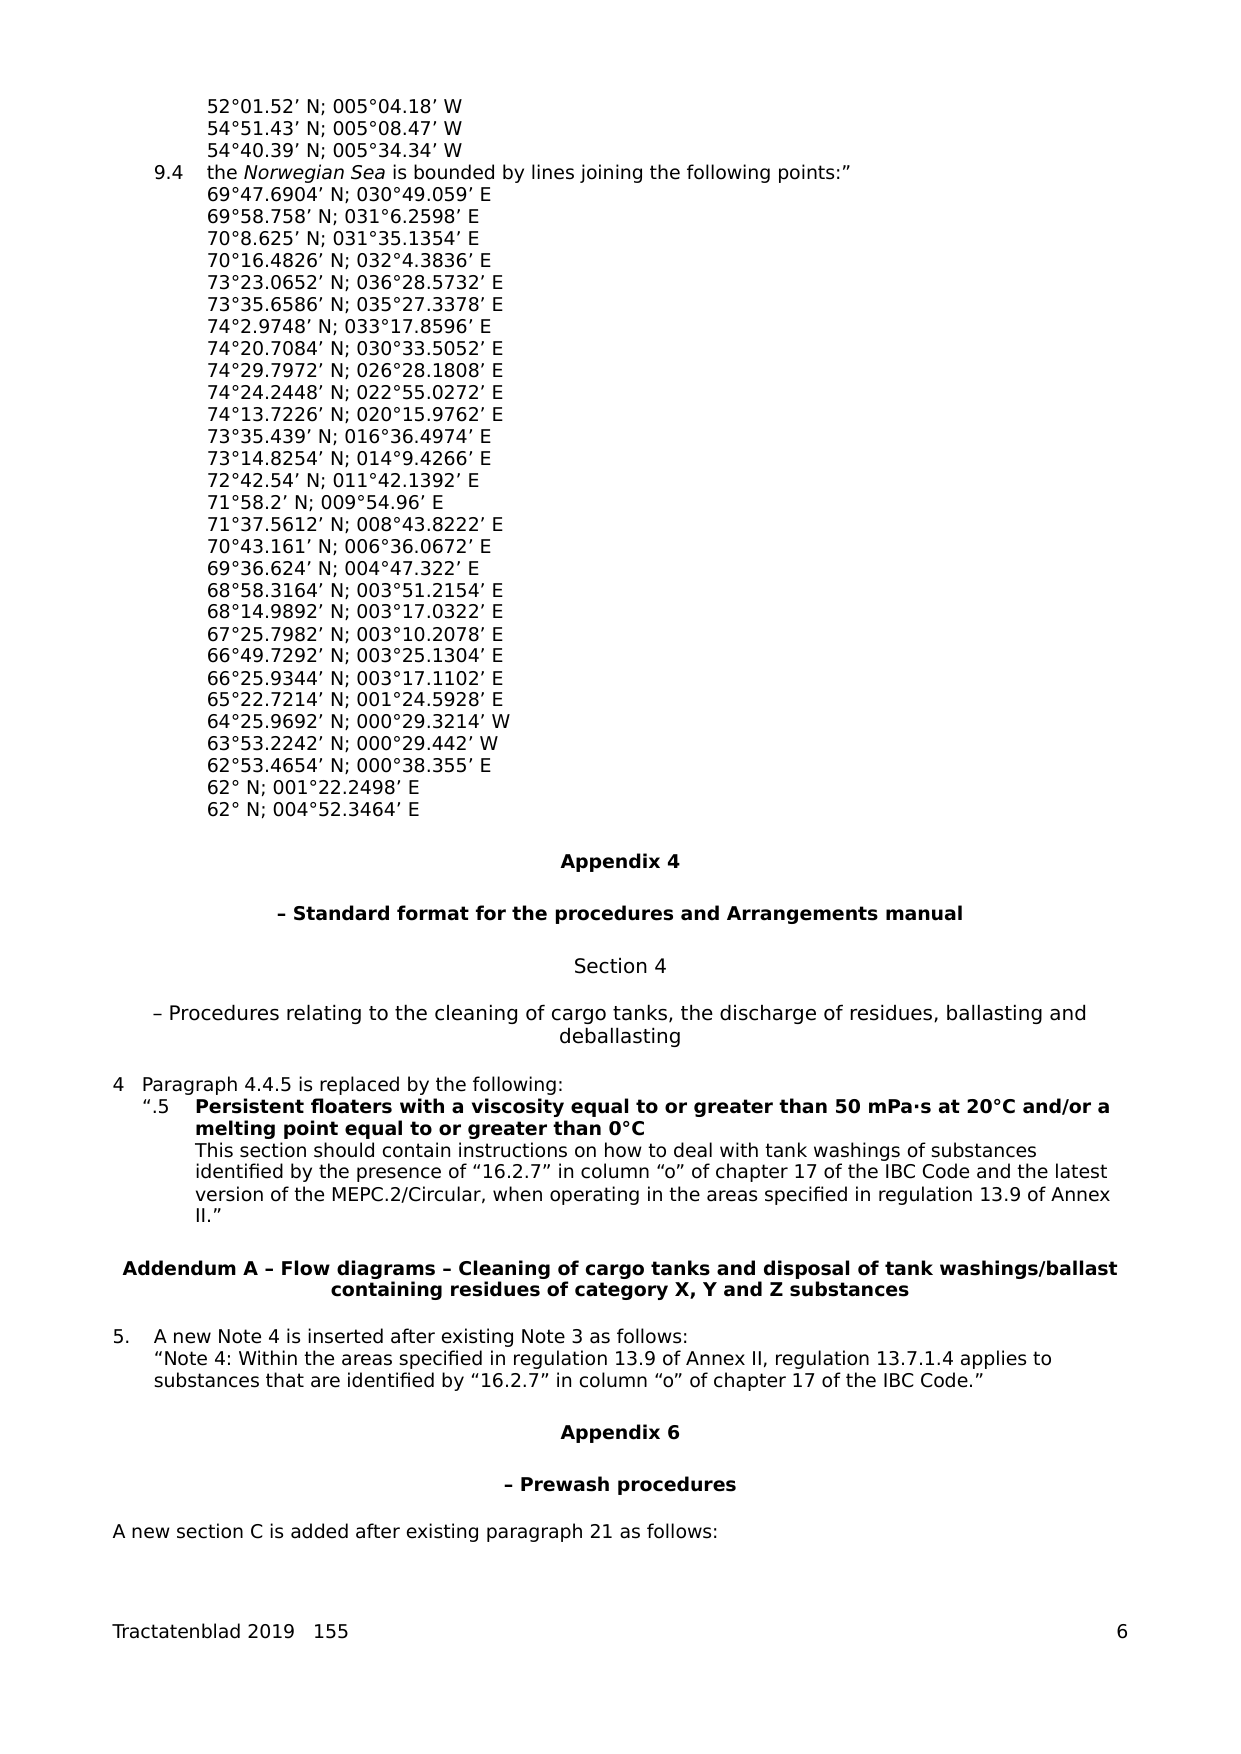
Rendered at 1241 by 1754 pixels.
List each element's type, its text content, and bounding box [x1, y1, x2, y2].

text 66°25.9344’ N; 003°17.1102’ E [207, 667, 1128, 689]
text 73°35.6586’ N; 035°27.3378’ E [207, 294, 1128, 316]
text 73°35.439’ N; 016°36.4974’ E [207, 426, 1128, 448]
text 65°22.7214’ N; 001°24.5928’ E [207, 689, 1128, 711]
text 74°24.2448’ N; 022°55.0272’ E [207, 382, 1128, 404]
text 71°58.2’ N; 009°54.96’ E [207, 492, 1128, 513]
text 73°23.0652’ N; 036°28.5732’ E [207, 272, 1128, 294]
text 62° N; 001°22.2498’ E [207, 777, 1128, 799]
text “.5 Persistent floaters with a viscosity equal to or greater than 50 mPa·s at 20°C and/or a melting point equal to or greater than 0°C [142, 1096, 1128, 1139]
text 70°43.161’ N; 006°36.0672’ E [207, 536, 1128, 557]
text 69°58.758’ N; 031°6.2598’ E [207, 206, 1128, 228]
text 72°42.54’ N; 011°42.1392’ E [207, 469, 1128, 492]
text A new section C is added after existing paragraph 21 as follows: [112, 1521, 1128, 1543]
subtitle Section 4 – Procedures relating to the cleaning of cargo tanks, the discharge of residues, ballasting and deballasting [112, 955, 1128, 1048]
text 63°53.2242’ N; 000°29.442’ W [207, 733, 1128, 755]
text 71°37.5612’ N; 008°43.8222’ E [207, 513, 1128, 536]
text 64°25.9692’ N; 000°29.3214’ W [207, 711, 1128, 733]
text 70°16.4826’ N; 032°4.3836’ E [207, 250, 1128, 272]
text 69°47.6904’ N; 030°49.059’ E [207, 184, 1128, 206]
subtitle Addendum A – Flow diagrams – Cleaning of cargo tanks and disposal of tank washings/ballast containing residues of category X, Y and Z substances [112, 1257, 1128, 1301]
text 73°14.8254’ N; 014°9.4266’ E [207, 448, 1128, 469]
text 4 Paragraph 4.4.5 is replaced by the following: [112, 1073, 1128, 1096]
text 54°40.39’ N; 005°34.34’ W [207, 140, 1128, 162]
text 62° N; 004°52.3464’ E [207, 799, 1128, 821]
text 9.4 the Norwegian Sea is bounded by lines joining the following points:” [153, 162, 1128, 184]
text 74°13.7226’ N; 020°15.9762’ E [207, 404, 1128, 426]
text 52°01.52’ N; 005°04.18’ W [207, 96, 1128, 118]
text 66°49.7292’ N; 003°25.1304’ E [207, 645, 1128, 667]
text 74°20.7084’ N; 030°33.5052’ E [207, 338, 1128, 360]
text 5. A new Note 4 is inserted after existing Note 3 as follows: [112, 1326, 1128, 1348]
text 69°36.624’ N; 004°47.322’ E [207, 557, 1128, 579]
text 54°51.43’ N; 005°08.47’ W [207, 118, 1128, 140]
text 70°8.625’ N; 031°35.1354’ E [207, 228, 1128, 250]
text 74°29.7972’ N; 026°28.1808’ E [207, 360, 1128, 382]
subtitle Appendix 6 [112, 1422, 1128, 1444]
text 74°2.9748’ N; 033°17.8596’ E [207, 316, 1128, 338]
text “Note 4: Within the areas specified in regulation 13.9 of Annex II, regulation 13.7.1.4 applies to substances that are identified by “16.2.7” in column “o” of chapter 17 of the IBC Code.” [153, 1348, 1128, 1392]
subtitle – Prewash procedures [112, 1474, 1128, 1496]
subtitle – Standard format for the procedures and Arrangements manual [112, 903, 1128, 925]
text 68°58.3164’ N; 003°51.2154’ E [207, 579, 1128, 601]
text 67°25.7982’ N; 003°10.2078’ E [207, 623, 1128, 645]
text 68°14.9892’ N; 003°17.0322’ E [207, 601, 1128, 623]
text 62°53.4654’ N; 000°38.355’ E [207, 755, 1128, 777]
subtitle Appendix 4 [112, 851, 1128, 873]
text This section should contain instructions on how to deal with tank washings of substances identified by the presence of “16.2.7” in column “o” of chapter 17 of the IBC Code and the latest version of the MEPC.2/Circular, when operating in the areas specified in regulation 13.9 of Annex II.” [195, 1139, 1128, 1227]
